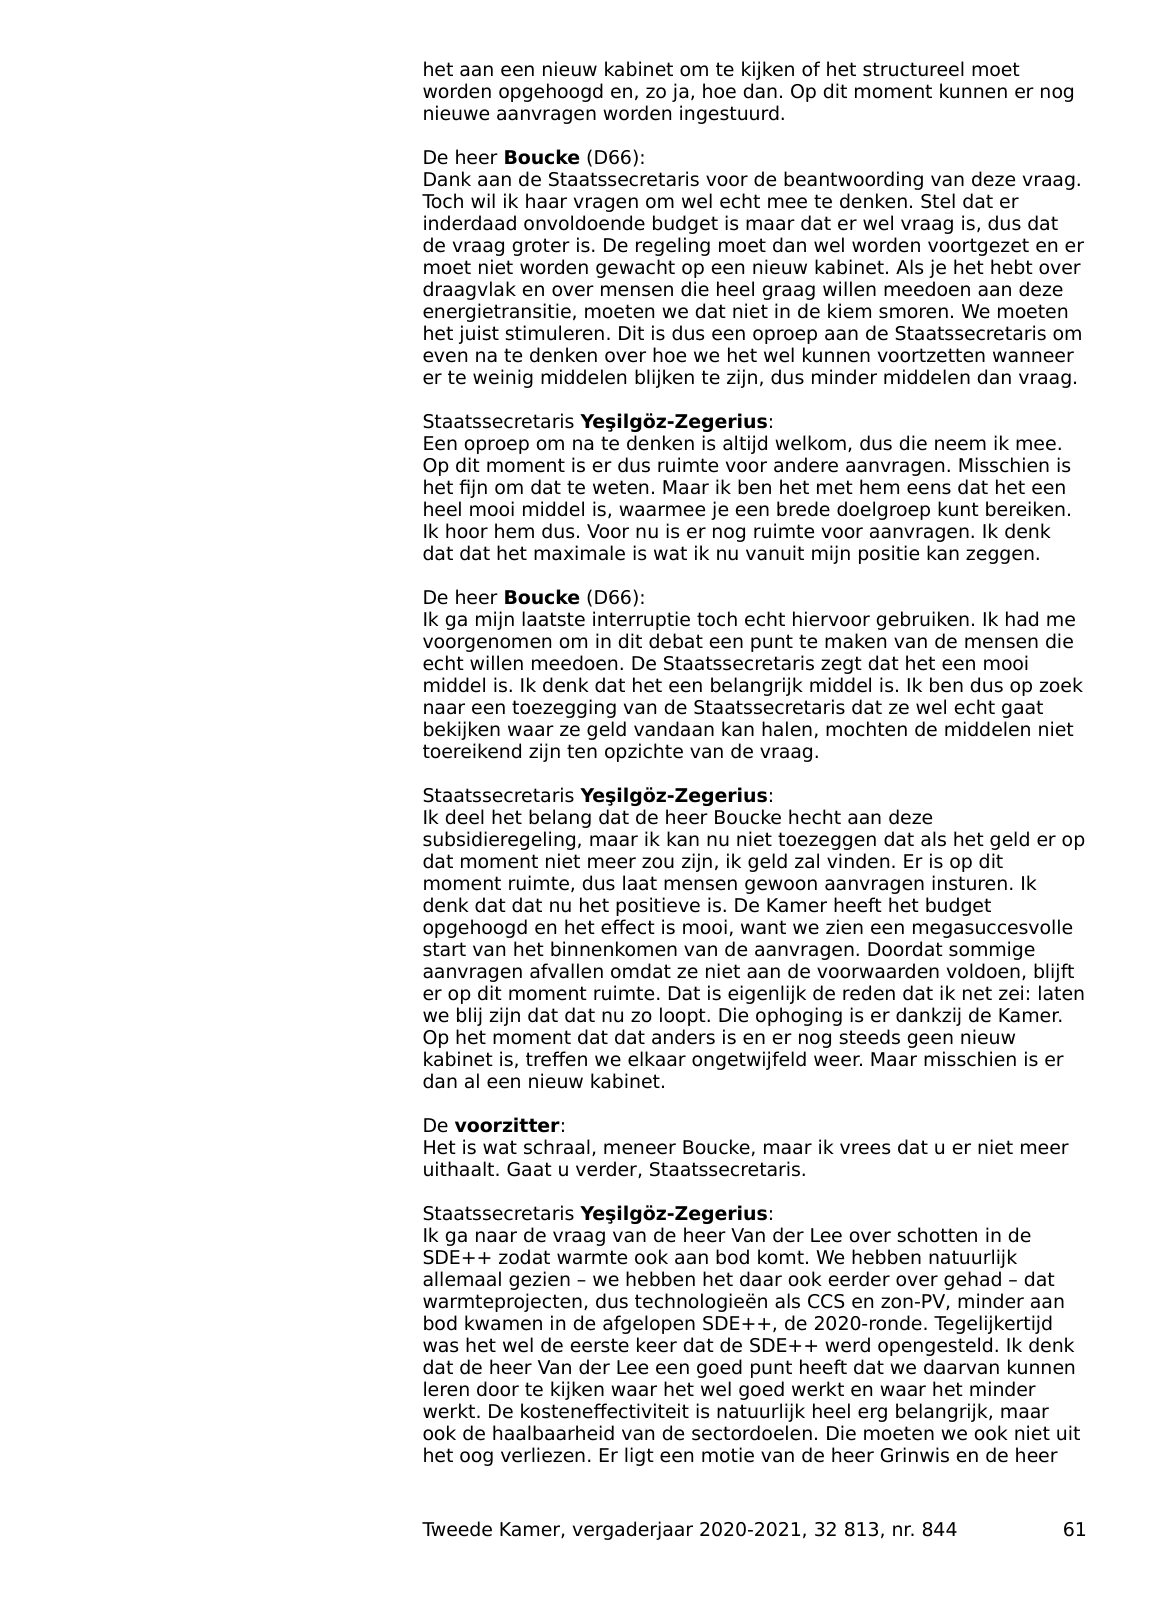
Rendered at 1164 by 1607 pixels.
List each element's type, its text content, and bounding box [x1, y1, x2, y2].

text De heer Boucke (D66): [422, 147, 1087, 169]
text Een oproep om na te denken is altijd welkom, dus die neem ik mee. Op dit moment is er dus ruimte voor andere aanvragen. Misschien is het fijn om dat te weten. Maar ik ben het met hem eens dat het een heel mooi middel is, waarmee je een brede doelgroep kunt bereiken. Ik hoor hem dus. Voor nu is er nog ruimte voor aanvragen. Ik denk dat dat het maximale is wat ik nu vanuit mijn positie kan zeggen. [422, 433, 1087, 565]
text Dank aan de Staatssecretaris voor de beantwoording van deze vraag. Toch wil ik haar vragen om wel echt mee te denken. Stel dat er inderdaad onvoldoende budget is maar dat er wel vraag is, dus dat de vraag groter is. De regeling moet dan wel worden voortgezet en er moet niet worden gewacht op een nieuw kabinet. Als je het hebt over draagvlak en over mensen die heel graag willen meedoen aan deze energietransitie, moeten we dat niet in de kiem smoren. We moeten het juist stimuleren. Dit is dus een oproep aan de Staatssecretaris om even na te denken over hoe we het wel kunnen voortzetten wanneer er te weinig middelen blijken te zijn, dus minder middelen dan vraag. [422, 169, 1087, 389]
text De voorzitter: [422, 1115, 1087, 1137]
text Staatssecretaris Yeşilgöz-Zegerius: [422, 785, 1087, 807]
text De heer Boucke (D66): [422, 587, 1087, 609]
text Staatssecretaris Yeşilgöz-Zegerius: [422, 411, 1087, 433]
text het aan een nieuw kabinet om te kijken of het structureel moet worden opgehoogd en, zo ja, hoe dan. Op dit moment kunnen er nog nieuwe aanvragen worden ingestuurd. [422, 59, 1087, 125]
text Het is wat schraal, meneer Boucke, maar ik vrees dat u er niet meer uithaalt. Gaat u verder, Staatssecretaris. [422, 1137, 1087, 1181]
text Staatssecretaris Yeşilgöz-Zegerius: [422, 1203, 1087, 1225]
text Ik ga mijn laatste interruptie toch echt hiervoor gebruiken. Ik had me voorgenomen om in dit debat een punt te maken van de mensen die echt willen meedoen. De Staatssecretaris zegt dat het een mooi middel is. Ik denk dat het een belangrijk middel is. Ik ben dus op zoek naar een toezegging van de Staatssecretaris dat ze wel echt gaat bekijken waar ze geld vandaan kan halen, mochten de middelen niet toereikend zijn ten opzichte van de vraag. [422, 609, 1087, 763]
text Ik ga naar de vraag van de heer Van der Lee over schotten in de SDE++ zodat warmte ook aan bod komt. We hebben natuurlijk allemaal gezien – we hebben het daar ook eerder over gehad – dat warmteprojecten, dus technologieën als CCS en zon-PV, minder aan bod kwamen in de afgelopen SDE++, de 2020-ronde. Tegelijkertijd was het wel de eerste keer dat de SDE++ werd opengesteld. Ik denk dat de heer Van der Lee een goed punt heeft dat we daarvan kunnen leren door te kijken waar het wel goed werkt en waar het minder werkt. De kosteneffectiviteit is natuurlijk heel erg belangrijk, maar ook de haalbaarheid van de sectordoelen. Die moeten we ook niet uit het oog verliezen. Er ligt een motie van de heer Grinwis en de heer [422, 1225, 1087, 1467]
text Ik deel het belang dat de heer Boucke hecht aan deze subsidieregeling, maar ik kan nu niet toezeggen dat als het geld er op dat moment niet meer zou zijn, ik geld zal vinden. Er is op dit moment ruimte, dus laat mensen gewoon aanvragen insturen. Ik denk dat dat nu het positieve is. De Kamer heeft het budget opgehoogd en het effect is mooi, want we zien een megasuccesvolle start van het binnenkomen van de aanvragen. Doordat sommige aanvragen afvallen omdat ze niet aan de voorwaarden voldoen, blijft er op dit moment ruimte. Dat is eigenlijk de reden dat ik net zei: laten we blij zijn dat dat nu zo loopt. Die ophoging is er dankzij de Kamer. Op het moment dat dat anders is en er nog steeds geen nieuw kabinet is, treffen we elkaar ongetwijfeld weer. Maar misschien is er dan al een nieuw kabinet. [422, 807, 1087, 1093]
